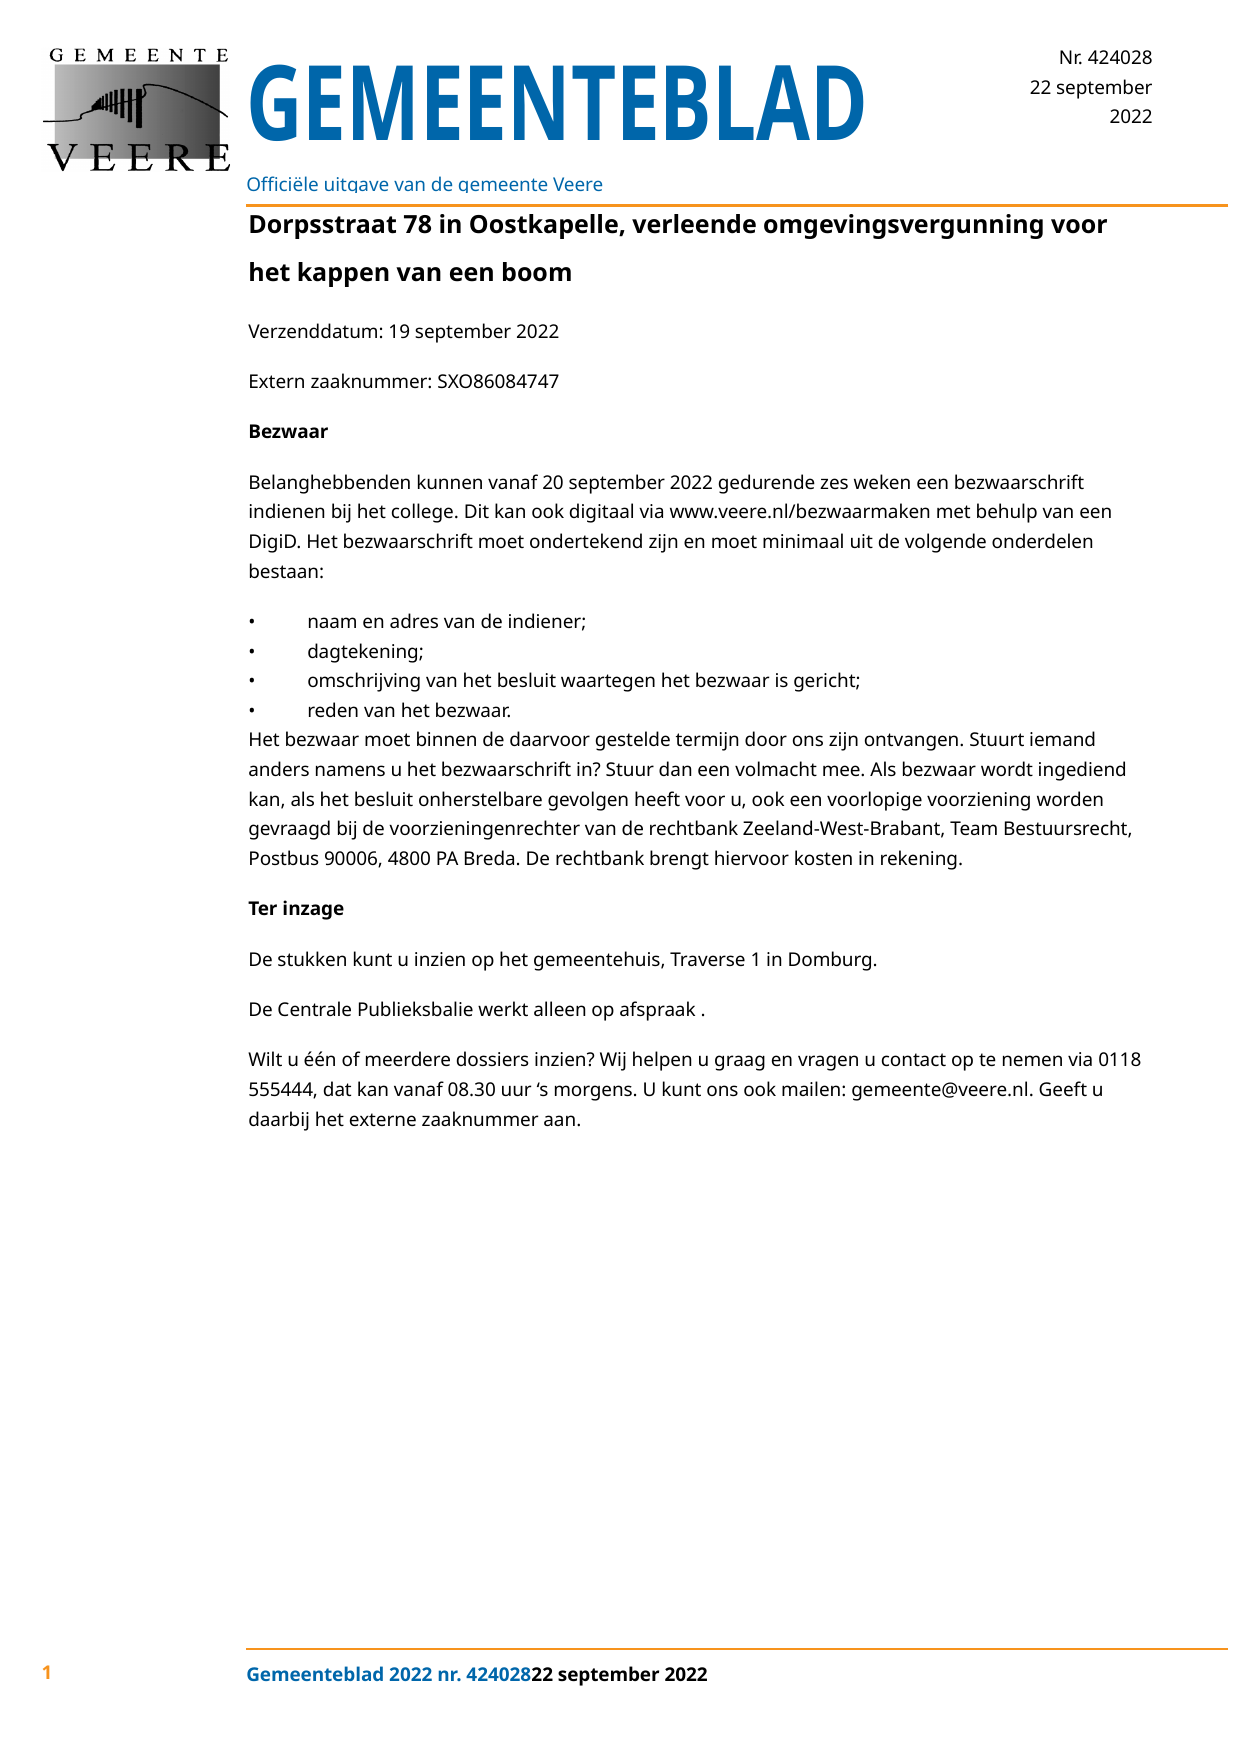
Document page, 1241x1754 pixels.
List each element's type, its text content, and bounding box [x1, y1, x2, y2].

text Belanghebbenden kunnen vanaf 20 september 2022 gedurende zes weken een bezwaarschrift indienen bij het college. Dit kan ook digitaal via www.veere.nl/bezwaarmaken met behulp van een DigiD. Het bezwaarschrift moet ondertekend zijn en moet minimaal uit de volgende onderdelen bestaan: [248, 469, 1152, 584]
text Het bezwaar moet binnen de daarvoor gestelde termijn door ons zijn ontvangen. Stuurt iemand anders namens u het bezwaarschrift in? Stuur dan een volmacht mee. Als bezwaar wordt ingediend kan, als het besluit onherstelbare gevolgen heeft voor u, ook een voorlopige voorziening worden gevraagd bij de voorzieningenrechter van de rechtbank Zeeland-West-Brabant, Team Bestuursrecht, Postbus 90006, 4800 PA Breda. De rechtbank brengt hiervoor kosten in rekening. [248, 727, 1152, 871]
list reden van het bezwaar. [248, 697, 1152, 723]
text De stukken kunt u inzien op het gemeentehuis, Traverse 1 in Domburg. [248, 946, 1152, 972]
list naam en adres van de indiener; [248, 608, 1152, 634]
text Ter inzage [248, 895, 1152, 921]
text Dorpsstraat 78 in Oostkapelle, verleende omgevingsvergunning voor het kappen van een boom [248, 207, 1152, 288]
text Verzenddatum: 19 september 2022 [248, 318, 1152, 344]
picture [41, 47, 231, 172]
text De Centrale Publieksbalie werkt alleen op afspraak . [248, 996, 1152, 1022]
list dagtekening; [248, 638, 1152, 664]
list omschrijving van het besluit waartegen het bezwaar is gericht; [248, 667, 1152, 693]
text Extern zaaknummer: SXO86084747 [248, 368, 1152, 394]
text Bezwaar [248, 419, 1152, 444]
text Wilt u één of meerdere dossiers inzien? Wij helpen u graag en vragen u contact op te nemen via 0118 555444, dat kan vanaf 08.30 uur ‘s morgens. U kunt ons ook mailen: gemeente@veere.nl. Geeft u daarbij het externe zaaknummer aan. [248, 1047, 1152, 1132]
